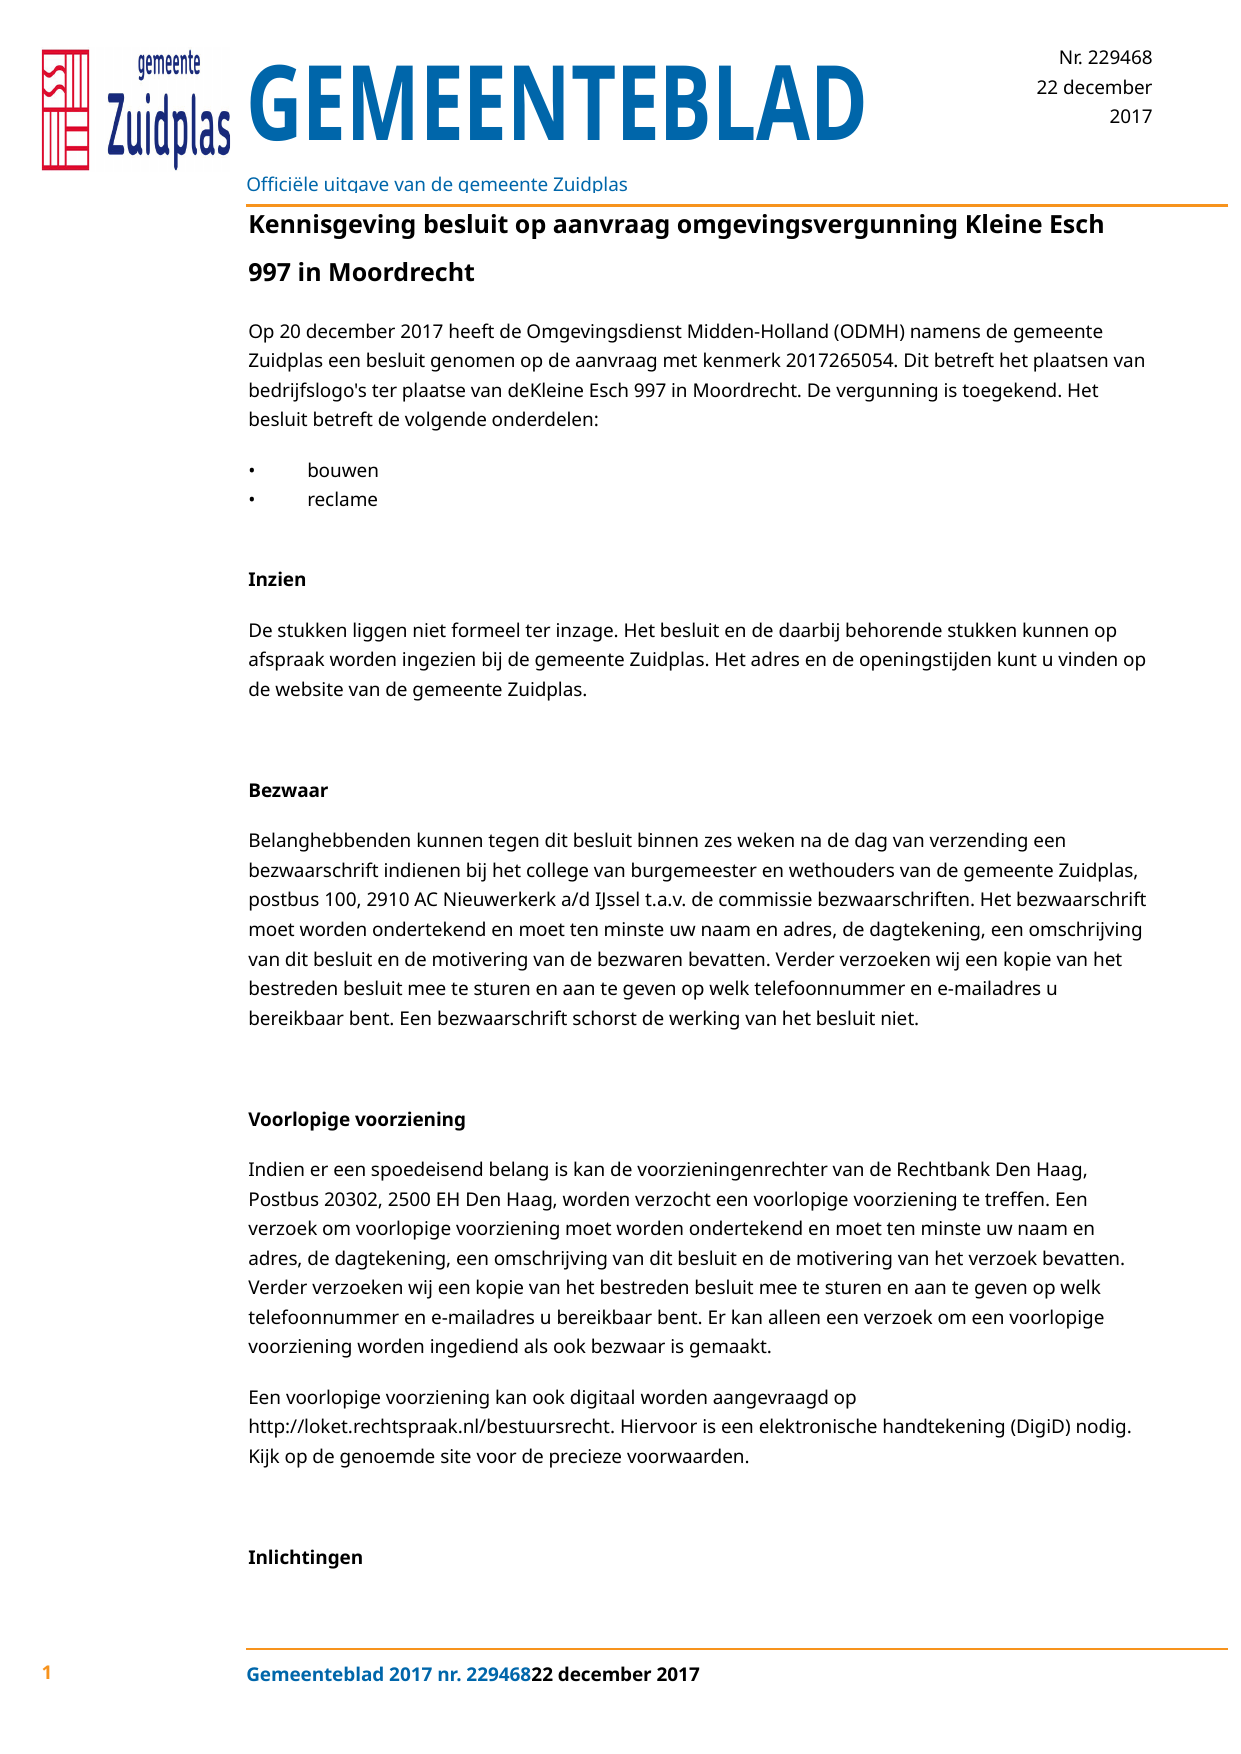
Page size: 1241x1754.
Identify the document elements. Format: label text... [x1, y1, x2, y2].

picture [41, 47, 231, 172]
text Belanghebbenden kunnen tegen dit besluit binnen zes weken na de dag van verzending een bezwaarschrift indienen bij het college van burgemeester en wethouders van de gemeente Zuidplas, postbus 100, 2910 AC Nieuwerkerk a/d IJssel t.a.v. de commissie bezwaarschriften. Het bezwaarschrift moet worden ondertekend en moet ten minste uw naam en adres, de dagtekening, een omschrijving van dit besluit en de motivering van de bezwaren bevatten. Verder verzoeken wij een kopie van het bestreden besluit mee te sturen en aan te geven op welk telefoonnummer en e-mailadres u bereikbaar bent. Een bezwaarschrift schorst de werking van het besluit niet. [248, 827, 1152, 1031]
text Kennisgeving besluit op aanvraag omgevingsvergunning Kleine Esch 997 in Moordrecht [248, 207, 1152, 288]
list bouwen [248, 457, 1152, 483]
text Op 20 december 2017 heeft de Omgevingsdienst Midden-Holland (ODMH) namens de gemeente Zuidplas een besluit genomen op de aanvraag met kenmerk 2017265054. Dit betreft het plaatsen van bedrijfslogo's ter plaatse van deKleine Esch 997 in Moordrecht. De vergunning is toegekend. Het besluit betreft de volgende onderdelen: [248, 318, 1152, 432]
text Een voorlopige voorziening kan ook digitaal worden aangevraagd op http://loket.rechtspraak.nl/bestuursrecht. Hiervoor is een elektronische handtekening (DigiD) nodig. Kijk op de genoemde site voor de precieze voorwaarden. [248, 1384, 1152, 1469]
text Inlichtingen [248, 1544, 1152, 1570]
list reclame [248, 487, 1152, 512]
text Inzien [248, 567, 1152, 592]
text Indien er een spoedeisend belang is kan de voorzieningenrechter van de Rechtbank Den Haag, Postbus 20302, 2500 EH Den Haag, worden verzocht een voorlopige voorziening te treffen. Een verzoek om voorlopige voorziening moet worden ondertekend en moet ten minste uw naam en adres, de dagtekening, een omschrijving van dit besluit en de motivering van het verzoek bevatten. Verder verzoeken wij een kopie van het bestreden besluit mee te sturen en aan te geven op welk telefoonnummer en e-mailadres u bereikbaar bent. Er kan alleen een verzoek om een voorlopige voorziening worden ingediend als ook bezwaar is gemaakt. [248, 1156, 1152, 1359]
text Voorlopige voorziening [248, 1106, 1152, 1132]
text Bezwaar [248, 777, 1152, 803]
text De stukken liggen niet formeel ter inzage. Het besluit en de daarbij behorende stukken kunnen op afspraak worden ingezien bij de gemeente Zuidplas. Het adres en de openingstijden kunt u vinden op de website van de gemeente Zuidplas. [248, 617, 1152, 702]
